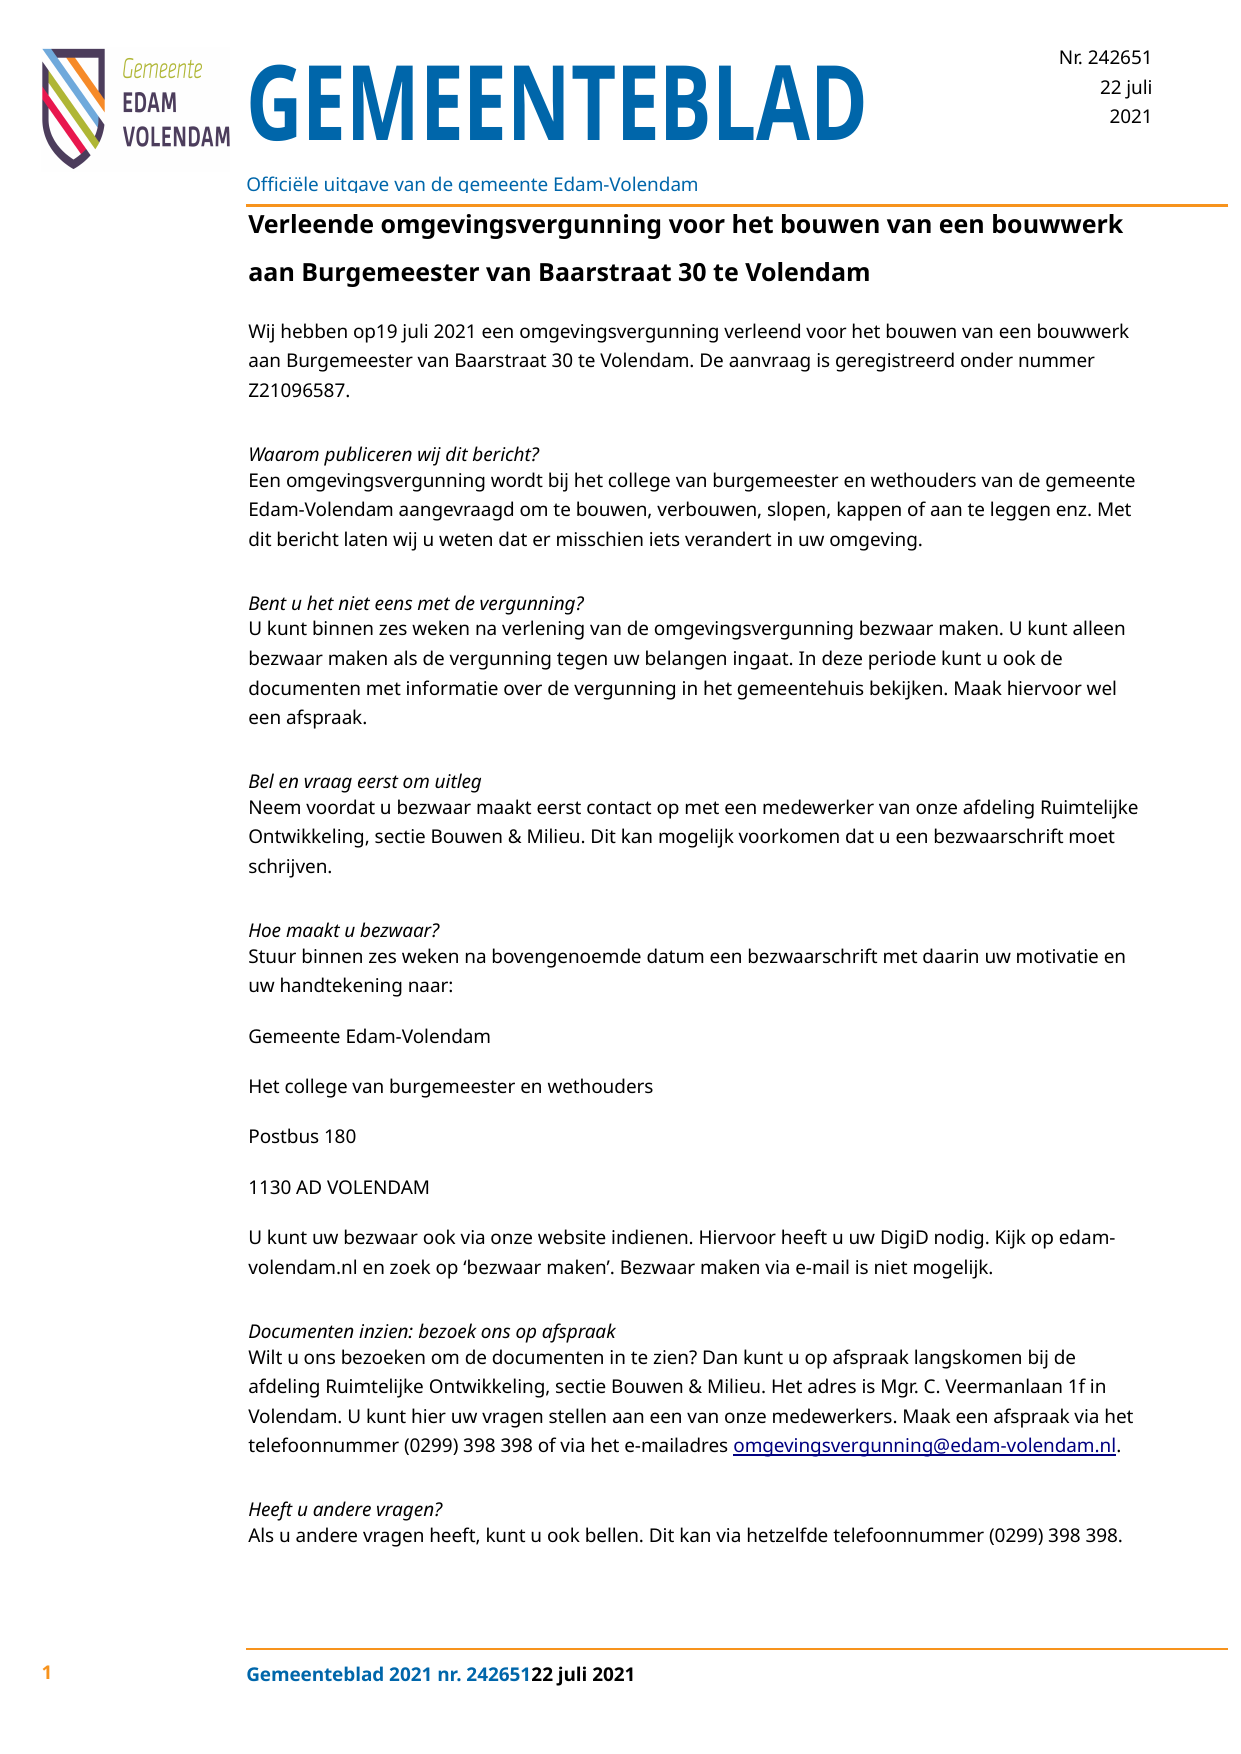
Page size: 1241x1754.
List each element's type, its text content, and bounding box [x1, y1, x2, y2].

text Neem voordat u bezwaar maakt eerst contact op met een medewerker van onze afdeling Ruimtelijke Ontwikkeling, sectie Bouwen & Milieu. Dit kan mogelijk voorkomen dat u een bezwaarschrift moet schrijven. [248, 794, 1152, 879]
text Het college van burgemeester en wethouders [248, 1073, 1152, 1099]
text Bel en vraag eerst om uitleg [248, 768, 1152, 794]
text U kunt uw bezwaar ook via onze website indienen. Hiervoor heeft u uw DigiD nodig. Kijk op edam-volendam.nl en zoek op ‘bezwaar maken’. Bezwaar maken via e-mail is niet mogelijk. [248, 1224, 1152, 1280]
text Verleende omgevingsvergunning voor het bouwen van een bouwwerk aan Burgemeester van Baarstraat 30 te Volendam [248, 207, 1152, 288]
text Hoe maakt u bezwaar? [248, 917, 1152, 943]
text 1130 AD VOLENDAM [248, 1174, 1152, 1200]
text Postbus 180 [248, 1124, 1152, 1149]
text Wilt u ons bezoeken om de documenten in te zien? Dan kunt u op afspraak langskomen bij de afdeling Ruimtelijke Ontwikkeling, sectie Bouwen & Milieu. Het adres is Mgr. C. Veermanlaan 1f in Volendam. U kunt hier uw vragen stellen aan een van onze medewerkers. Maak een afspraak via het telefoonnummer (0299) 398 398 of via het e-mailadres omgevingsvergunning@edam-volendam.nl. [248, 1344, 1152, 1458]
text Gemeente Edam-Volendam [248, 1023, 1152, 1049]
text Heeft u andere vragen? [248, 1497, 1152, 1522]
text Wij hebben op19 juli 2021 een omgevingsvergunning verleend voor het bouwen van een bouwwerk aan Burgemeester van Baarstraat 30 te Volendam. De aanvraag is geregistreerd onder nummer Z21096587. [248, 318, 1152, 403]
text Waarom publiceren wij dit bericht? [248, 441, 1152, 467]
text Als u andere vragen heeft, kunt u ook bellen. Dit kan via hetzelfde telefoonnummer (0299) 398 398. [248, 1522, 1152, 1548]
text Bent u het niet eens met de vergunning? [248, 590, 1152, 616]
text Een omgevingsvergunning wordt bij het college van burgemeester en wethouders van de gemeente Edam-Volendam aangevraagd om te bouwen, verbouwen, slopen, kappen of aan te leggen enz. Met dit bericht laten wij u weten dat er misschien iets verandert in uw omgeving. [248, 467, 1152, 552]
text U kunt binnen zes weken na verlening van de omgevingsvergunning bezwaar maken. U kunt alleen bezwaar maken als de vergunning tegen uw belangen ingaat. In deze periode kunt u ook de documenten met informatie over de vergunning in het gemeentehuis bekijken. Maak hiervoor wel een afspraak. [248, 616, 1152, 730]
picture [41, 47, 231, 172]
text Documenten inzien: bezoek ons op afspraak [248, 1318, 1152, 1344]
text Stuur binnen zes weken na bovengenoemde datum een bezwaarschrift met daarin uw motivatie en uw handtekening naar: [248, 943, 1152, 998]
